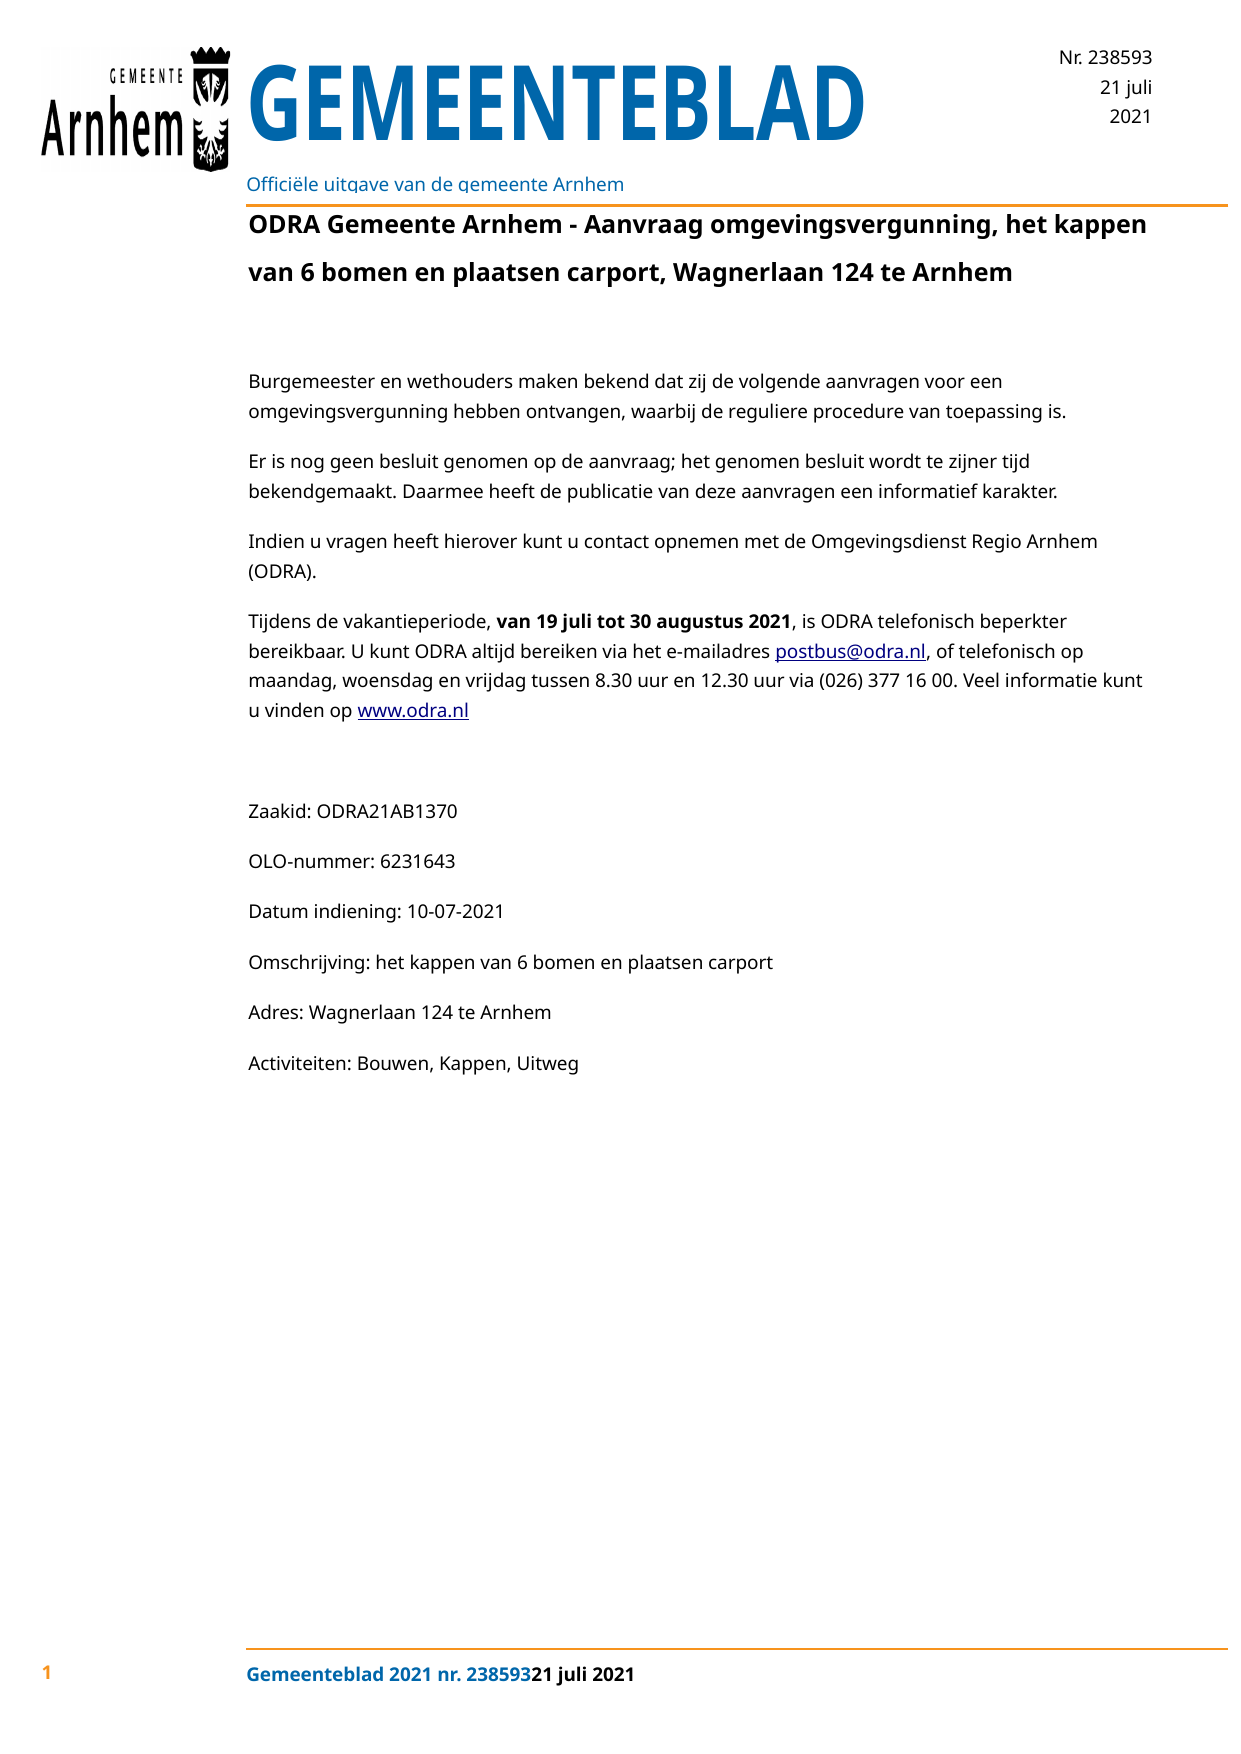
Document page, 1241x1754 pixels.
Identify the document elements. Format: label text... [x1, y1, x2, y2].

text Tijdens de vakantieperiode, van 19 juli tot 30 augustus 2021, is ODRA telefonisch beperkter bereikbaar. U kunt ODRA altijd bereiken via het e-mailadres postbus@odra.nl, of telefonisch op maandag, woensdag en vrijdag tussen 8.30 uur en 12.30 uur via (026) 377 16 00. Veel informatie kunt u vinden op www.odra.nl [248, 608, 1152, 723]
text OLO-nummer: 6231643 [248, 848, 1152, 874]
text Datum indiening: 10-07-2021 [248, 899, 1152, 924]
text Indien u vragen heeft hierover kunt u contact opnemen met de Omgevingsdienst Regio Arnhem (ODRA). [248, 528, 1152, 584]
text Burgemeester en wethouders maken bekend dat zij de volgende aanvragen voor een omgevingsvergunning hebben ontvangen, waarbij de reguliere procedure van toepassing is. [248, 368, 1152, 424]
text Er is nog geen besluit genomen op de aanvraag; het genomen besluit wordt te zijner tijd bekendgemaakt. Daarmee heeft de publicatie van deze aanvragen een informatief karakter. [248, 448, 1152, 504]
text ODRA Gemeente Arnhem - Aanvraag omgevingsvergunning, het kappen van 6 bomen en plaatsen carport, Wagnerlaan 124 te Arnhem [248, 207, 1152, 288]
text Zaakid: ODRA21AB1370 [248, 798, 1152, 824]
text Adres: Wagnerlaan 124 te Arnhem [248, 999, 1152, 1025]
text Omschrijving: het kappen van 6 bomen en plaatsen carport [248, 949, 1152, 975]
picture [41, 47, 231, 172]
text Activiteiten: Bouwen, Kappen, Uitweg [248, 1050, 1152, 1076]
